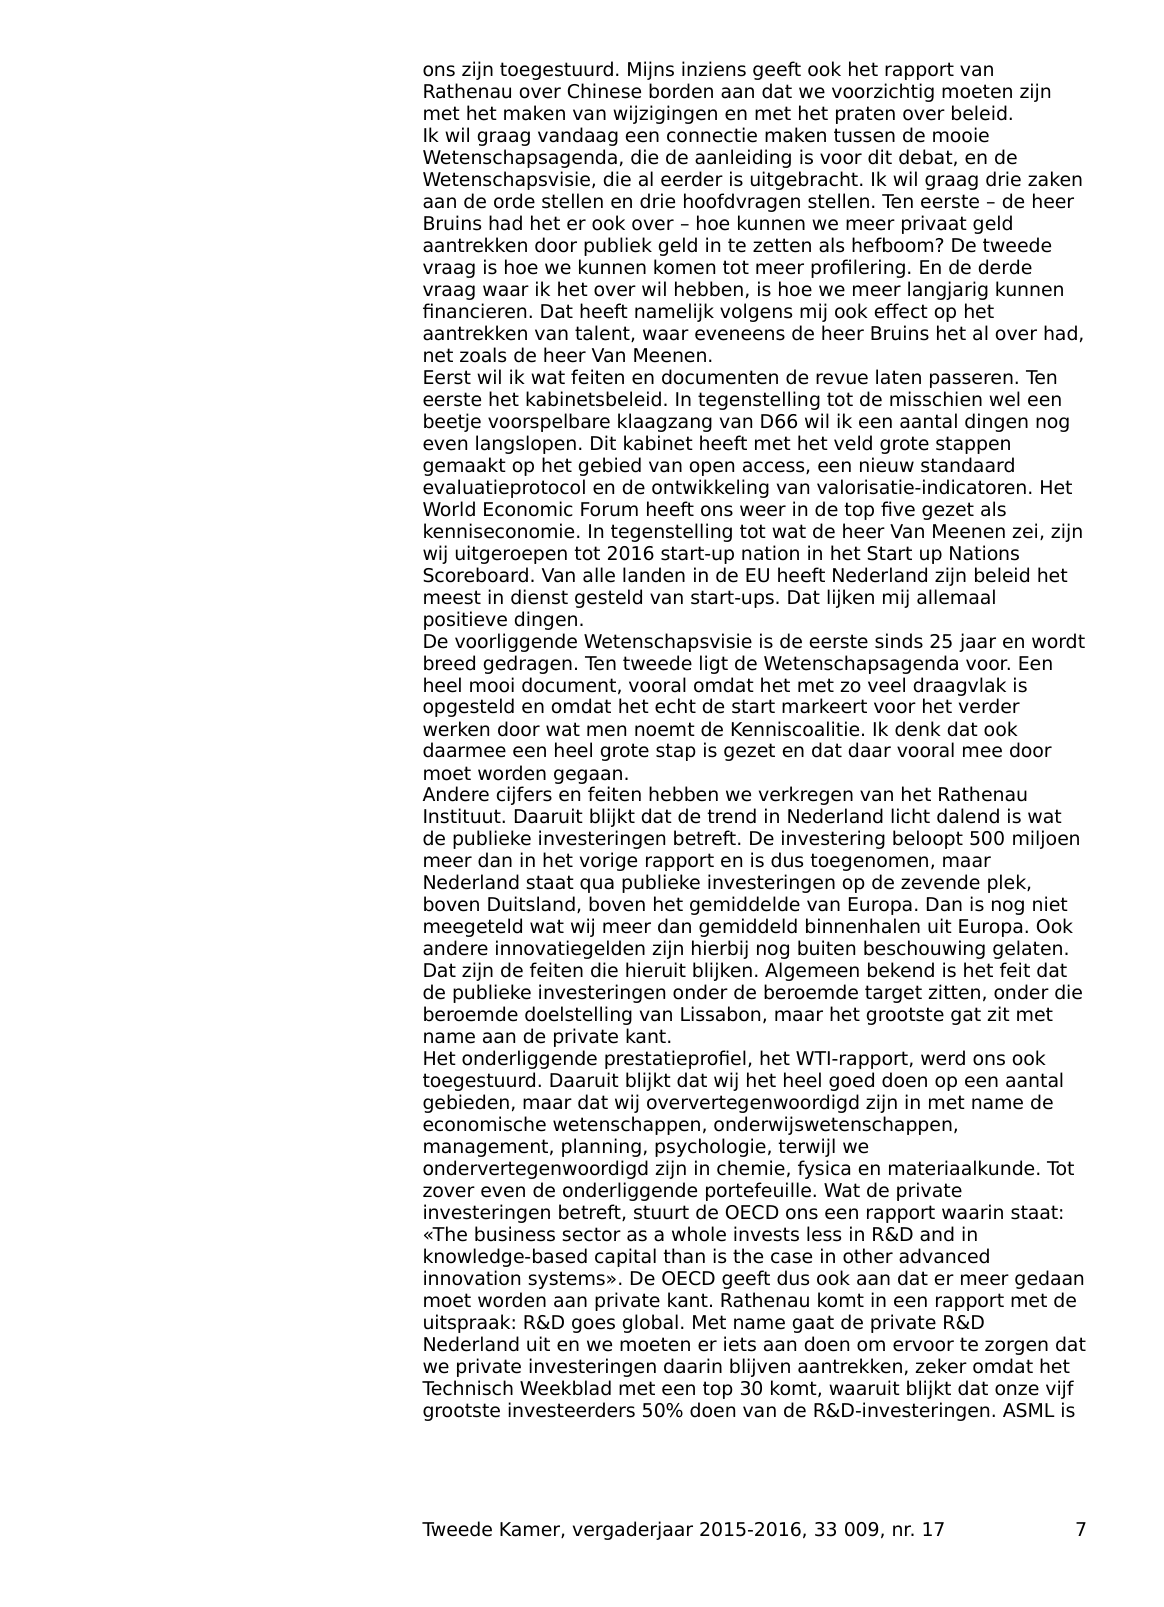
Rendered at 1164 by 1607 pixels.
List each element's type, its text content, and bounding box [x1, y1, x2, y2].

text Andere cijfers en feiten hebben we verkregen van het Rathenau Instituut. Daaruit blijkt dat de trend in Nederland licht dalend is wat de publieke investeringen betreft. De investering beloopt 500 miljoen meer dan in het vorige rapport en is dus toegenomen, maar Nederland staat qua publieke investeringen op de zevende plek, boven Duitsland, boven het gemiddelde van Europa. Dan is nog niet meegeteld wat wij meer dan gemiddeld binnenhalen uit Europa. Ook andere innovatiegelden zijn hierbij nog buiten beschouwing gelaten. Dat zijn de feiten die hieruit blijken. Algemeen bekend is het feit dat de publieke investeringen onder de beroemde target zitten, onder die beroemde doelstelling van Lissabon, maar het grootste gat zit met name aan de private kant. [422, 784, 1087, 1048]
text Eerst wil ik wat feiten en documenten de revue laten passeren. Ten eerste het kabinetsbeleid. In tegenstelling tot de misschien wel een beetje voorspelbare klaagzang van D66 wil ik een aantal dingen nog even langslopen. Dit kabinet heeft met het veld grote stappen gemaakt op het gebied van open access, een nieuw standaard evaluatieprotocol en de ontwikkeling van valorisatie-indicatoren. Het World Economic Forum heeft ons weer in de top five gezet als kenniseconomie. In tegenstelling tot wat de heer Van Meenen zei, zijn wij uitgeroepen tot 2016 start-up nation in het Start up Nations Scoreboard. Van alle landen in de EU heeft Nederland zijn beleid het meest in dienst gesteld van start-ups. Dat lijken mij allemaal positieve dingen. [422, 367, 1087, 631]
text De voorliggende Wetenschapsvisie is de eerste sinds 25 jaar en wordt breed gedragen. Ten tweede ligt de Wetenschapsagenda voor. Een heel mooi document, vooral omdat het met zo veel draagvlak is opgesteld en omdat het echt de start markeert voor het verder werken door wat men noemt de Kenniscoalitie. Ik denk dat ook daarmee een heel grote stap is gezet en dat daar vooral mee door moet worden gegaan. [422, 631, 1087, 784]
text Het onderliggende prestatieprofiel, het WTI-rapport, werd ons ook toegestuurd. Daaruit blijkt dat wij het heel goed doen op een aantal gebieden, maar dat wij oververtegenwoordigd zijn in met name de economische wetenschappen, onderwijswetenschappen, management, planning, psychologie, terwijl we ondervertegenwoordigd zijn in chemie, fysica en materiaalkunde. Tot zover even de onderliggende portefeuille. Wat de private investeringen betreft, stuurt de OECD ons een rapport waarin staat: «The business sector as a whole invests less in R&D and in knowledge-based capital than is the case in other advanced innovation systems». De OECD geeft dus ook aan dat er meer gedaan moet worden aan private kant. Rathenau komt in een rapport met de uitspraak: R&D goes global. Met name gaat de private R&D Nederland uit en we moeten er iets aan doen om ervoor te zorgen dat we private investeringen daarin blijven aantrekken, zeker omdat het Technisch Weekblad met een top 30 komt, waaruit blijkt dat onze vijf grootste investeerders 50% doen van de R&D-investeringen. ASML is [422, 1048, 1087, 1422]
text Ik wil graag vandaag een connectie maken tussen de mooie Wetenschapsagenda, die de aanleiding is voor dit debat, en de Wetenschapsvisie, die al eerder is uitgebracht. Ik wil graag drie zaken aan de orde stellen en drie hoofdvragen stellen. Ten eerste – de heer Bruins had het er ook over – hoe kunnen we meer privaat geld aantrekken door publiek geld in te zetten als hefboom? De tweede vraag is hoe we kunnen komen tot meer profilering. En de derde vraag waar ik het over wil hebben, is hoe we meer langjarig kunnen financieren. Dat heeft namelijk volgens mij ook effect op het aantrekken van talent, waar eveneens de heer Bruins het al over had, net zoals de heer Van Meenen. [422, 125, 1087, 367]
text ons zijn toegestuurd. Mijns inziens geeft ook het rapport van Rathenau over Chinese borden aan dat we voorzichtig moeten zijn met het maken van wijzigingen en met het praten over beleid. [422, 59, 1087, 125]
